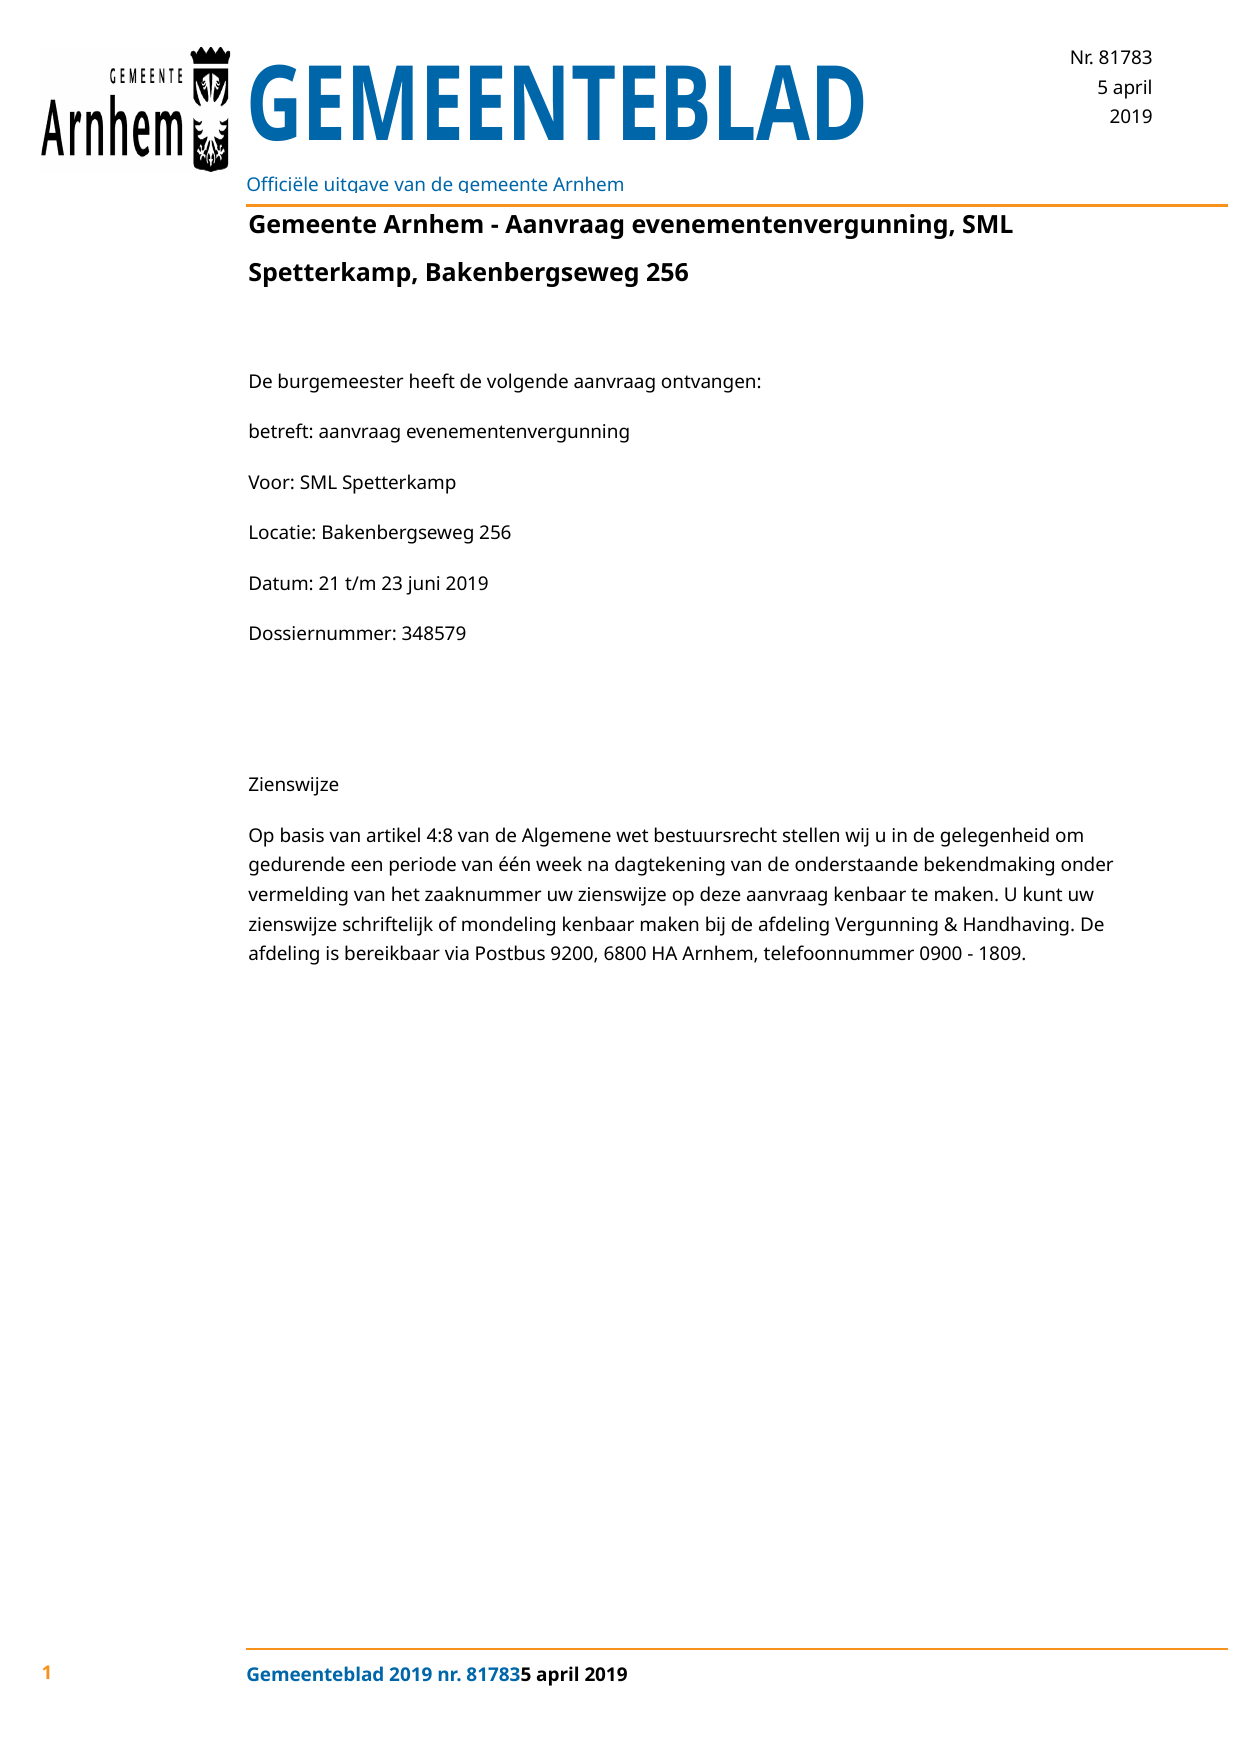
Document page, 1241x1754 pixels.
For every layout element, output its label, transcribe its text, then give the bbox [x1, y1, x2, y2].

picture [41, 47, 231, 172]
text betreft: aanvraag evenementenvergunning [248, 419, 1152, 444]
text Zienswijze [248, 772, 1152, 797]
text Locatie: Bakenbergseweg 256 [248, 519, 1152, 545]
text De burgemeester heeft de volgende aanvraag ontvangen: [248, 368, 1152, 394]
text Op basis van artikel 4:8 van de Algemene wet bestuursrecht stellen wij u in de gelegenheid om gedurende een periode van één week na dagtekening van de onderstaande bekendmaking onder vermelding van het zaaknummer uw zienswijze op deze aanvraag kenbaar te maken. U kunt uw zienswijze schriftelijk of mondeling kenbaar maken bij de afdeling Vergunning & Handhaving. De afdeling is bereikbaar via Postbus 9200, 6800 HA Arnhem, telefoonnummer 0900 - 1809. [248, 822, 1152, 966]
text Voor: SML Spetterkamp [248, 469, 1152, 495]
text Datum: 21 t/m 23 juni 2019 [248, 570, 1152, 596]
text Gemeente Arnhem - Aanvraag evenementenvergunning, SML Spetterkamp, Bakenbergseweg 256 [248, 207, 1152, 288]
text Dossiernummer: 348579 [248, 620, 1152, 646]
